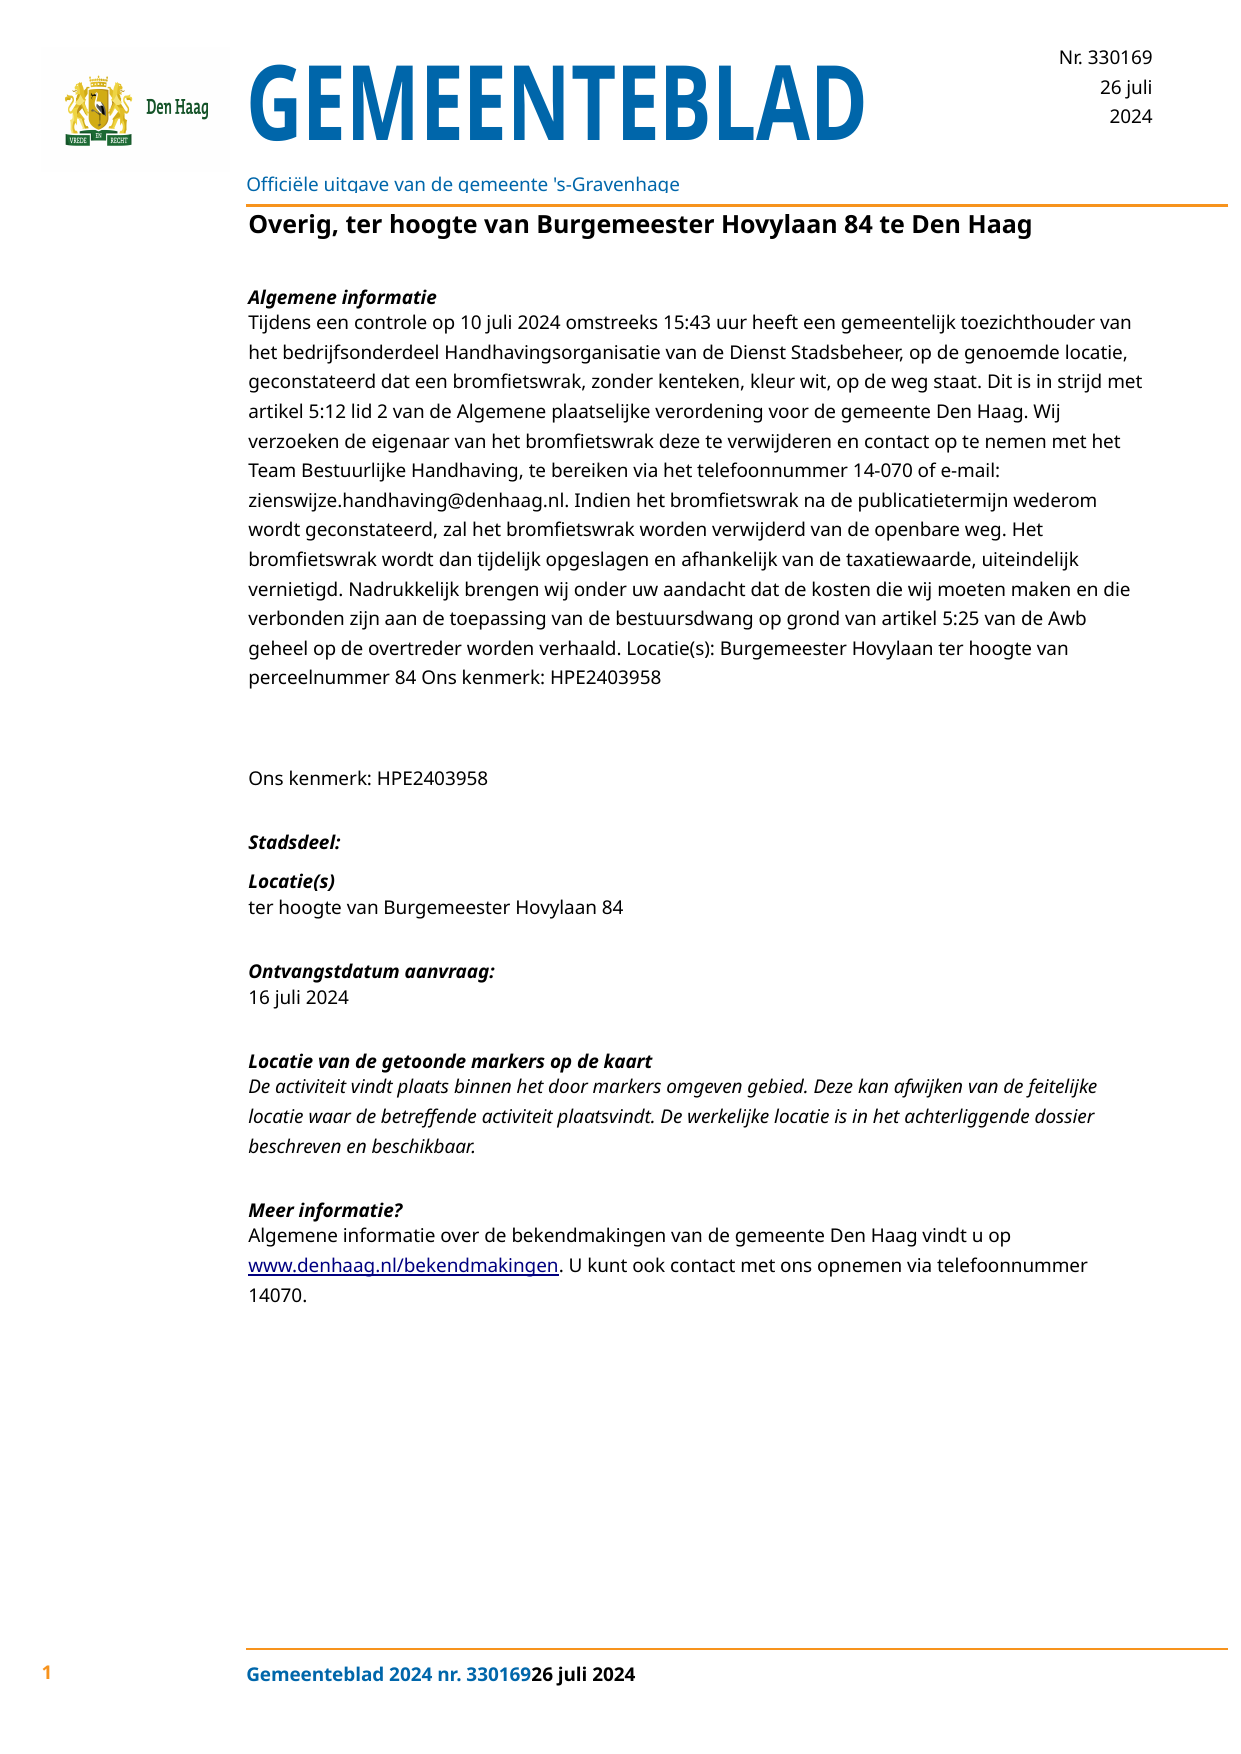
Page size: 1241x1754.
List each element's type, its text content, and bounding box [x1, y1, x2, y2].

text Overig, ter hoogte van Burgemeester Hovylaan 84 te Den Haag [248, 207, 1152, 241]
text Algemene informatie [248, 284, 1152, 309]
text Locatie(s) [248, 869, 1152, 894]
text Locatie van de getoonde markers op de kaart [248, 1048, 1152, 1074]
text Meer informatie? [248, 1197, 1152, 1223]
text Ontvangstdatum aanvraag: [248, 958, 1152, 984]
text ter hoogte van Burgemeester Hovylaan 84 [248, 894, 1152, 920]
text Algemene informatie over de bekendmakingen van de gemeente Den Haag vindt u op www.denhaag.nl/bekendmakingen. U kunt ook contact met ons opnemen via telefoonnummer 14070. [248, 1223, 1152, 1307]
text 16 juli 2024 [248, 984, 1152, 1010]
text Ons kenmerk: HPE2403958 [248, 765, 1152, 791]
text De activiteit vindt plaats binnen het door markers omgeven gebied. Deze kan afwijken van de feitelijke locatie waar de betreffende activiteit plaatsvindt. De werkelijke locatie is in het achterliggende dossier beschreven en beschikbaar. [248, 1074, 1152, 1159]
text Stadsdeel: [248, 829, 1152, 855]
picture [41, 47, 231, 172]
text Tijdens een controle op 10 juli 2024 omstreeks 15:43 uur heeft een gemeentelijk toezichthouder van het bedrijfsonderdeel Handhavingsorganisatie van de Dienst Stadsbeheer, op de genoemde locatie, geconstateerd dat een bromfietswrak, zonder kenteken, kleur wit, op de weg staat. Dit is in strijd met artikel 5:12 lid 2 van de Algemene plaatselijke verordening voor de gemeente Den Haag. Wij verzoeken de eigenaar van het bromfietswrak deze te verwijderen en contact op te nemen met het Team Bestuurlijke Handhaving, te bereiken via het telefoonnummer 14-070 of e-mail: zienswijze.handhaving@denhaag.nl. Indien het bromfietswrak na de publicatietermijn wederom wordt geconstateerd, zal het bromfietswrak worden verwijderd van de openbare weg. Het bromfietswrak wordt dan tijdelijk opgeslagen en afhankelijk van de taxatiewaarde, uiteindelijk vernietigd. Nadrukkelijk brengen wij onder uw aandacht dat de kosten die wij moeten maken en die verbonden zijn aan de toepassing van de bestuursdwang op grond van artikel 5:25 van de Awb geheel op de overtreder worden verhaald. Locatie(s): Burgemeester Hovylaan ter hoogte van perceelnummer 84 Ons kenmerk: HPE2403958 [248, 309, 1152, 690]
